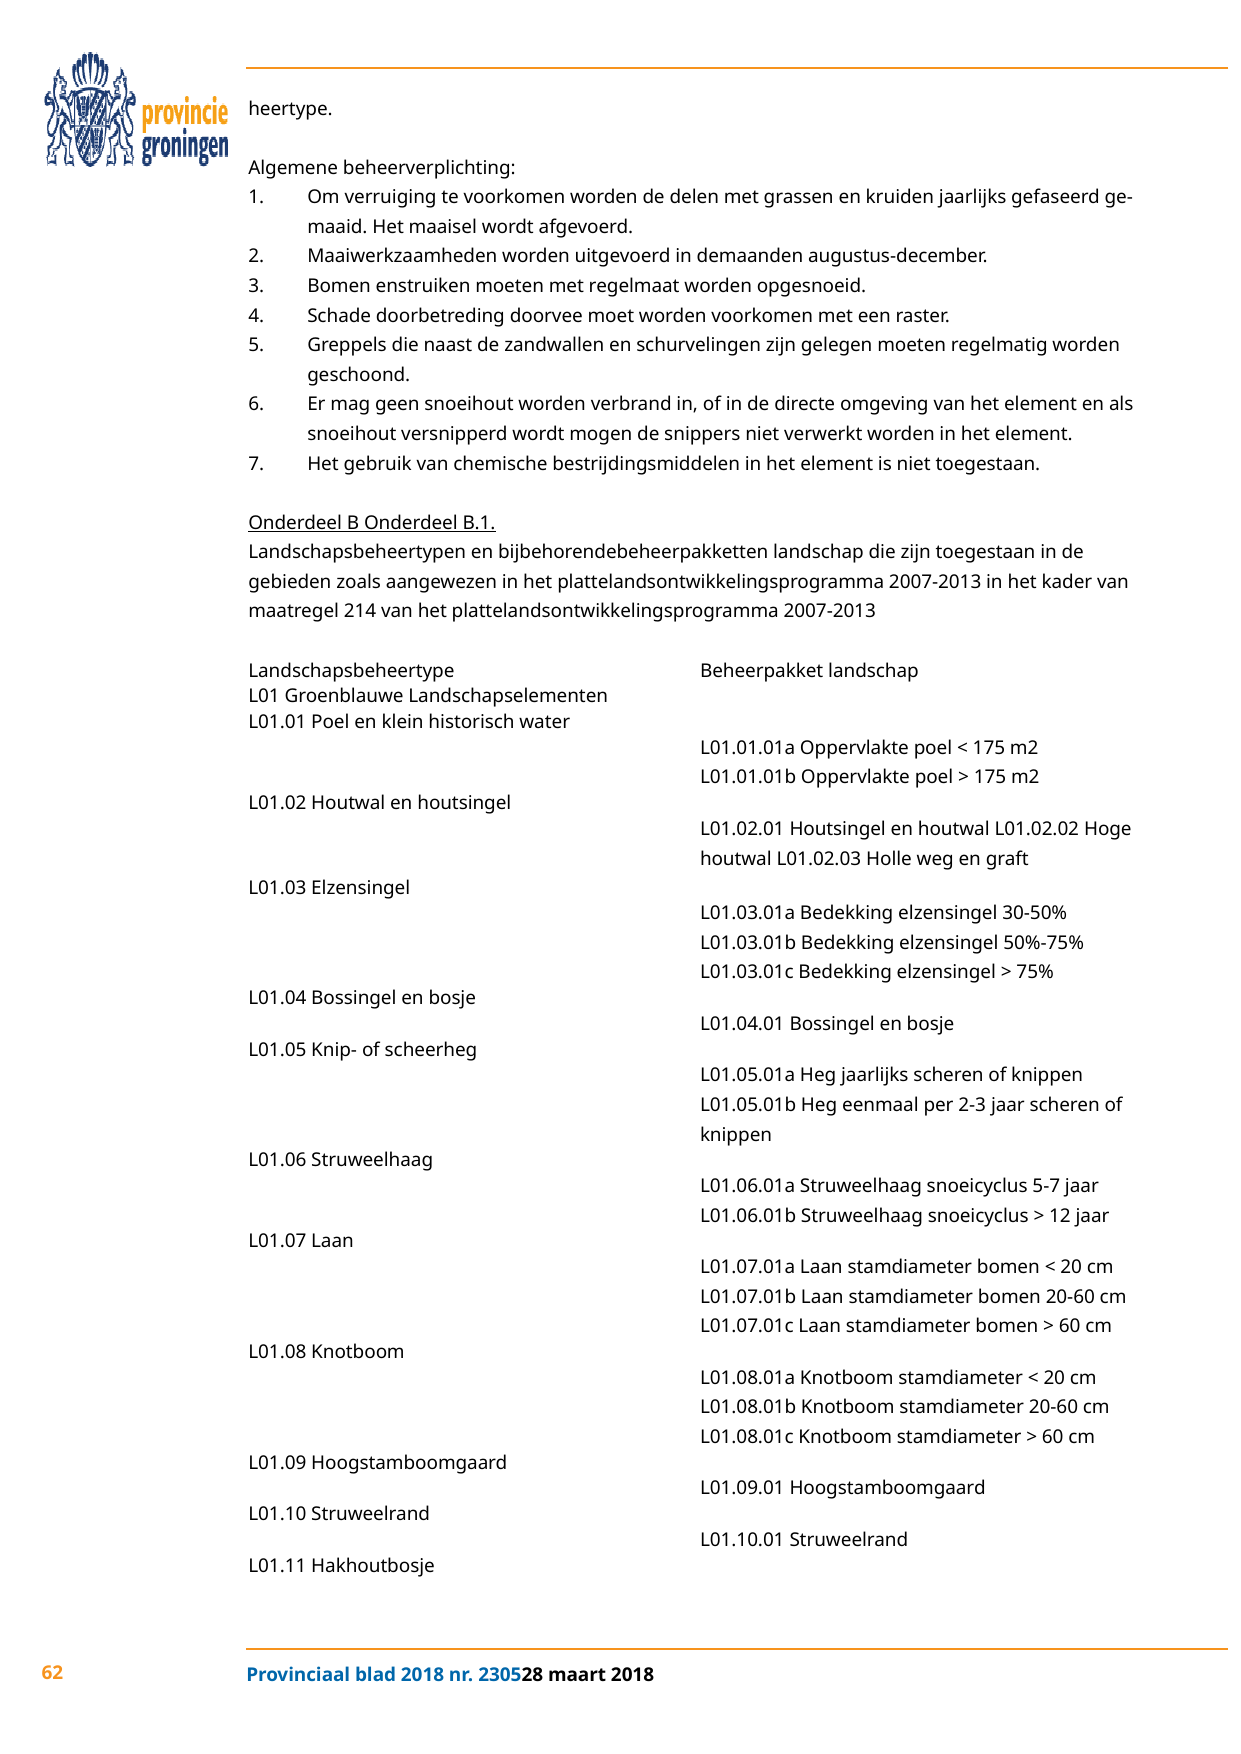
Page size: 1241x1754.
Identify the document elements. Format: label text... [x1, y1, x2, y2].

table_cell [700, 683, 1152, 708]
table_cell [248, 1172, 700, 1228]
table_cell L01.08 Knotboom [248, 1338, 700, 1364]
table_cell L01.10.01 Struweelrand [700, 1526, 1152, 1552]
table_cell [700, 1228, 1152, 1253]
table_cell [248, 1253, 700, 1338]
table_cell L01.11 Hakhoutbosje [248, 1552, 700, 1577]
table_header Beheerpakket landschap [700, 657, 1152, 683]
list Bomen enstruiken moeten met regelmaat worden opgesnoeid. [248, 272, 1152, 298]
text Algemene beheerverplichting: [248, 154, 1152, 180]
table_cell L01.04.01 Bossingel en bosje [700, 1010, 1152, 1036]
list Greppels die naast de zandwallen en schurvelingen zijn gelegen moeten regelmatig worden geschoond. [248, 331, 1152, 387]
table_cell L01.07.01a Laan stamdiameter bomen < 20 cm L01.07.01b Laan stamdiameter bomen 20-60 cm L01.07.01c Laan stamdiameter bomen > 60 cm [700, 1253, 1152, 1338]
table_cell L01.03.01a Bedekking elzensingel 30-50% L01.03.01b Bedekking elzensingel 50%-75% L01.03.01c Bedekking elzensingel > 75% [700, 900, 1152, 984]
table_cell L01.06.01a Struweelhaag snoeicyclus 5-7 jaar L01.06.01b Struweelhaag snoeicyclus > 12 jaar [700, 1172, 1152, 1228]
table_cell [700, 790, 1152, 815]
list Om verruiging te voorkomen worden de delen met grassen en kruiden jaarlijks gefaseerd ge- maaid. Het maaisel wordt afgevoerd. [248, 183, 1152, 239]
table_cell [248, 1062, 700, 1147]
table_cell [700, 1500, 1152, 1526]
text heertype. [248, 95, 1152, 121]
table_cell L01.02 Houtwal en houtsingel [248, 790, 700, 815]
table_cell L01.04 Bossingel en bosje [248, 985, 700, 1010]
table_cell L01.05.01a Heg jaarlijks scheren of knippen L01.05.01b Heg eenmaal per 2-3 jaar scheren of knippen [700, 1062, 1152, 1147]
table_cell [700, 709, 1152, 734]
table_cell [700, 1449, 1152, 1474]
table_cell L01.02.01 Houtsingel en houtwal L01.02.02 Hoge houtwal L01.02.03 Holle weg en graft [700, 815, 1152, 871]
table_cell [248, 1364, 700, 1449]
table_cell L01.06 Struweelhaag [248, 1147, 700, 1172]
table_cell L01.01.01a Oppervlakte poel < 175 m2 L01.01.01b Oppervlakte poel > 175 m2 [700, 734, 1152, 789]
table_cell [248, 1475, 700, 1500]
table_cell [248, 1526, 700, 1552]
table_cell L01.05 Knip- of scheerheg [248, 1036, 700, 1062]
list Maaiwerkzaamheden worden uitgevoerd in demaanden augustus-december. [248, 243, 1152, 268]
table_cell L01.01 Poel en klein historisch water [248, 709, 700, 734]
table_header Landschapsbeheertype [248, 657, 700, 683]
text gebieden zoals aangewezen in het plattelandsontwikkelingsprogramma 2007-2013 in het kader van maatregel 214 van het plattelandsontwikkelingsprogramma 2007-2013 [248, 568, 1152, 623]
table_cell [248, 734, 700, 789]
table_cell [700, 1338, 1152, 1364]
picture [41, 47, 231, 172]
table_cell L01.10 Struweelrand [248, 1500, 700, 1526]
list Er mag geen snoeihout worden verbrand in, of in de directe omgeving van het element en als snoeihout versnipperd wordt mogen de snippers niet verwerkt worden in het element. [248, 391, 1152, 446]
list Schade doorbetreding doorvee moet worden voorkomen met een raster. [248, 302, 1152, 328]
table_cell [700, 1036, 1152, 1062]
table_header L01.03 Elzensingel [248, 874, 700, 899]
table_cell L01.07 Laan [248, 1228, 700, 1253]
list Het gebruik van chemische bestrijdingsmiddelen in het element is niet toegestaan. [248, 450, 1152, 476]
text Landschapsbeheertypen en bijbehorendebeheerpakketten landschap die zijn toegestaan in de [248, 538, 1152, 564]
table_cell [248, 1010, 700, 1036]
table_cell [700, 1552, 1152, 1577]
table_cell [700, 985, 1152, 1010]
table_cell [248, 815, 700, 871]
table_cell L01.08.01a Knotboom stamdiameter < 20 cm L01.08.01b Knotboom stamdiameter 20-60 cm L01.08.01c Knotboom stamdiameter > 60 cm [700, 1364, 1152, 1449]
text Onderdeel B Onderdeel B.1. [248, 509, 1152, 535]
table_cell L01.09.01 Hoogstamboomgaard [700, 1475, 1152, 1500]
table_cell L01 Groenblauwe Landschapselementen [248, 683, 700, 708]
table_cell [700, 1147, 1152, 1172]
table_cell [248, 900, 700, 984]
table_cell L01.09 Hoogstamboomgaard [248, 1449, 700, 1474]
